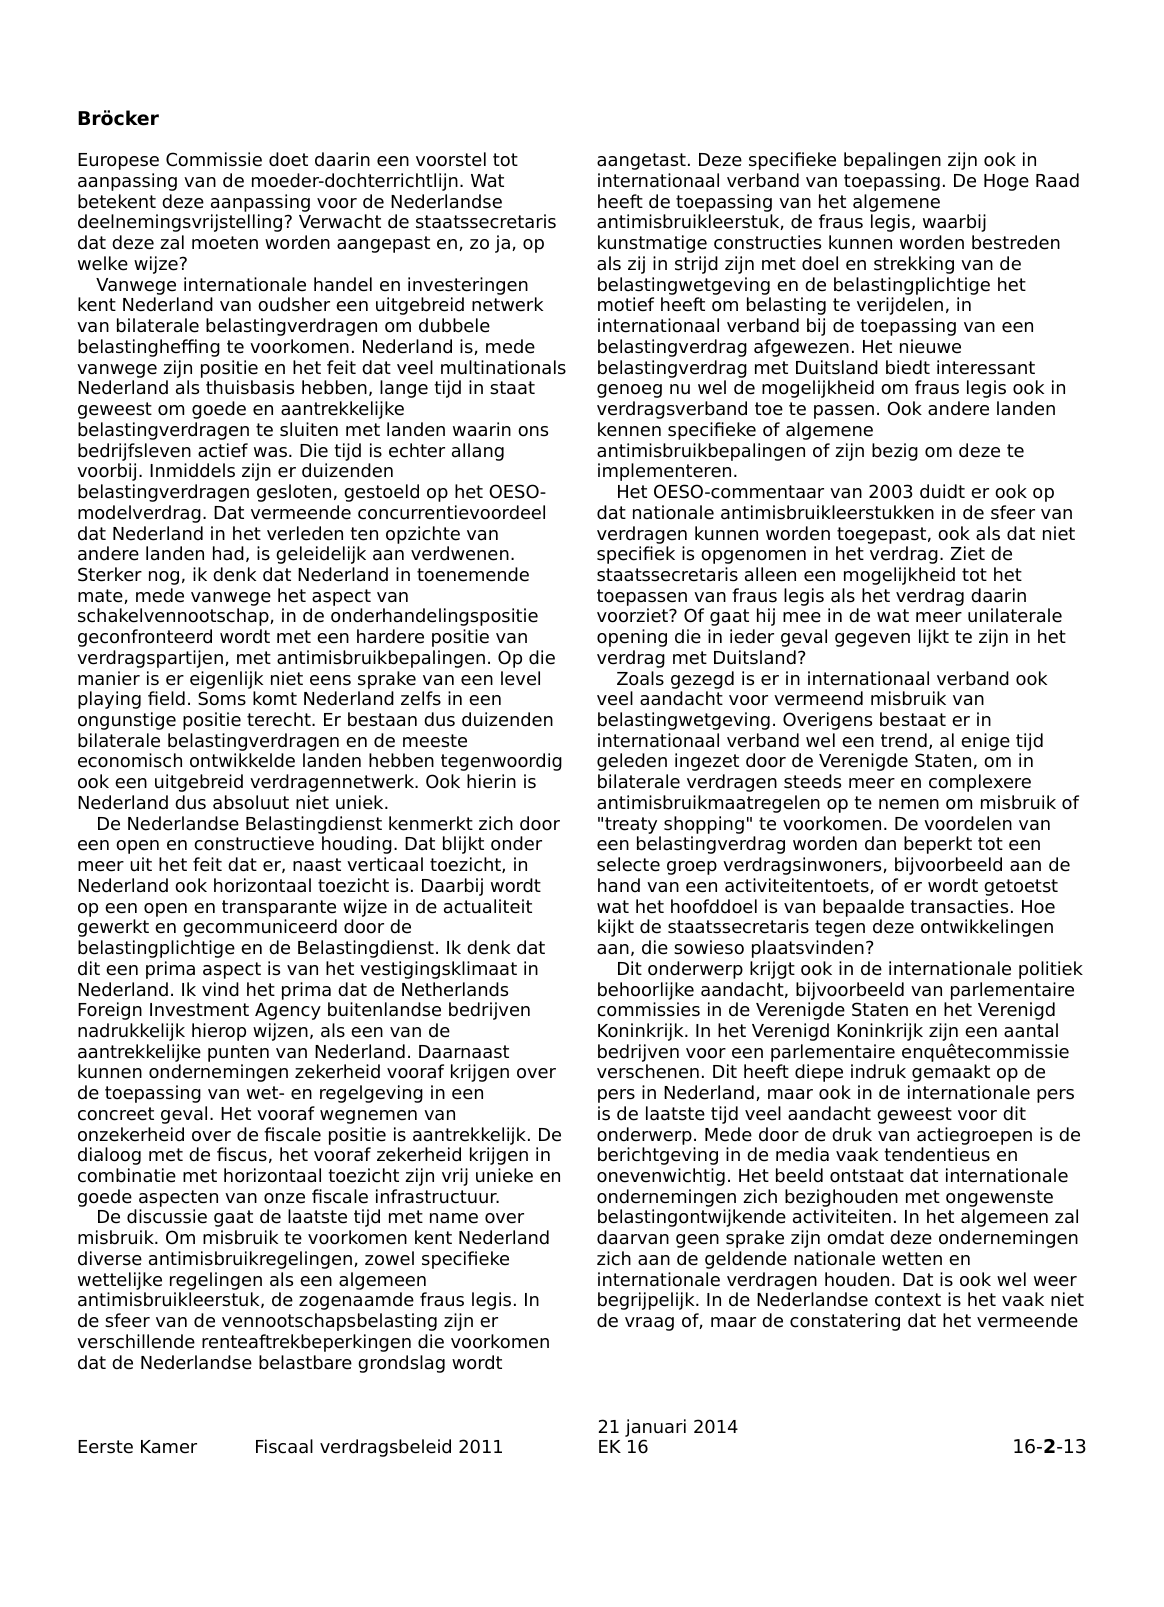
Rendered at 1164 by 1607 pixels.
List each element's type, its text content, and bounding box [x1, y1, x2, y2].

text De Nederlandse Belastingdienst kenmerkt zich door een open en constructieve houding. Dat blijkt onder meer uit het feit dat er, naast verticaal toezicht, in Nederland ook horizontaal toezicht is. Daarbij wordt op een open en transparante wijze in de actualiteit gewerkt en gecommuniceerd door de belastingplichtige en de Belastingdienst. Ik denk dat dit een prima aspect is van het vestigingsklimaat in Nederland. Ik vind het prima dat de Netherlands Foreign Investment Agency buitenlandse bedrijven nadrukkelijk hierop wijzen, als een van de aantrekkelijke punten van Nederland. Daarnaast kunnen ondernemingen zekerheid vooraf krijgen over de toepassing van wet- en regelgeving in een concreet geval. Het vooraf wegnemen van onzekerheid over de fiscale positie is aantrekkelijk. De dialoog met de fiscus, het vooraf zekerheid krijgen in combinatie met horizontaal toezicht zijn vrij unieke en goede aspecten van onze fiscale infrastructuur. [77, 813, 567, 1207]
text Dit onderwerp krijgt ook in de internationale politiek behoorlijke aandacht, bijvoorbeeld van parlementaire commissies in de Verenigde Staten en het Verenigd Koninkrijk. In het Verenigd Koninkrijk zijn een aantal bedrijven voor een parlementaire enquêtecommissie verschenen. Dit heeft diepe indruk gemaakt op de pers in Nederland, maar ook in de internationale pers is de laatste tijd veel aandacht geweest voor dit onderwerp. Mede door de druk van actiegroepen is de berichtgeving in de media vaak tendentieus en onevenwichtig. Het beeld ontstaat dat internationale ondernemingen zich bezighouden met ongewenste belastingontwijkende activiteiten. In het algemeen zal daarvan geen sprake zijn omdat deze ondernemingen zich aan de geldende nationale wetten en internationale verdragen houden. Dat is ook wel weer begrijpelijk. In de Nederlandse context is het vaak niet de vraag of, maar de constatering dat het vermeende [596, 959, 1087, 1332]
text Vanwege internationale handel en investeringen kent Nederland van oudsher een uitgebreid netwerk van bilaterale belastingverdragen om dubbele belastingheffing te voorkomen. Nederland is, mede vanwege zijn positie en het feit dat veel multinationals Nederland als thuisbasis hebben, lange tijd in staat geweest om goede en aantrekkelijke belastingverdragen te sluiten met landen waarin ons bedrijfsleven actief was. Die tijd is echter allang voorbij. Inmiddels zijn er duizenden belastingverdragen gesloten, gestoeld op het OESO-modelverdrag. Dat vermeende concurrentievoordeel dat Nederland in het verleden ten opzichte van andere landen had, is geleidelijk aan verdwenen. Sterker nog, ik denk dat Nederland in toenemende mate, mede vanwege het aspect van schakelvennootschap, in de onderhandelingspositie geconfronteerd wordt met een hardere positie van verdragspartijen, met antimisbruikbepalingen. Op die manier is er eigenlijk niet eens sprake van een level playing field. Soms komt Nederland zelfs in een ongunstige positie terecht. Er bestaan dus duizenden bilaterale belastingverdragen en de meeste economisch ontwikkelde landen hebben tegenwoordig ook een uitgebreid verdragennetwerk. Ook hierin is Nederland dus absoluut niet uniek. [77, 274, 567, 813]
text Europese Commissie doet daarin een voorstel tot aanpassing van de moeder-dochterrichtlijn. Wat betekent deze aanpassing voor de Nederlandse deelnemingsvrijstelling? Verwacht de staatssecretaris dat deze zal moeten worden aangepast en, zo ja, op welke wijze? [77, 150, 567, 274]
text aangetast. Deze specifieke bepalingen zijn ook in internationaal verband van toepassing. De Hoge Raad heeft de toepassing van het algemene antimisbruikleerstuk, de fraus legis, waarbij kunstmatige constructies kunnen worden bestreden als zij in strijd zijn met doel en strekking van de belastingwetgeving en de belastingplichtige het motief heeft om belasting te verijdelen, in internationaal verband bij de toepassing van een belastingverdrag afgewezen. Het nieuwe belastingverdrag met Duitsland biedt interessant genoeg nu wel de mogelijkheid om fraus legis ook in verdragsverband toe te passen. Ook andere landen kennen specifieke of algemene antimisbruikbepalingen of zijn bezig om deze te implementeren. [596, 150, 1087, 482]
text Zoals gezegd is er in internationaal verband ook veel aandacht voor vermeend misbruik van belastingwetgeving. Overigens bestaat er in internationaal verband wel een trend, al enige tijd geleden ingezet door de Verenigde Staten, om in bilaterale verdragen steeds meer en complexere antimisbruikmaatregelen op te nemen om misbruik of "treaty shopping" te voorkomen. De voordelen van een belastingverdrag worden dan beperkt tot een selecte groep verdragsinwoners, bijvoorbeeld aan de hand van een activiteitentoets, of er wordt getoetst wat het hoofddoel is van bepaalde transacties. Hoe kijkt de staatssecretaris tegen deze ontwikkelingen aan, die sowieso plaatsvinden? [596, 668, 1087, 959]
text Het OESO-commentaar van 2003 duidt er ook op dat nationale antimisbruikleerstukken in de sfeer van verdragen kunnen worden toegepast, ook als dat niet specifiek is opgenomen in het verdrag. Ziet de staatssecretaris alleen een mogelijkheid tot het toepassen van fraus legis als het verdrag daarin voorziet? Of gaat hij mee in de wat meer unilaterale opening die in ieder geval gegeven lijkt te zijn in het verdrag met Duitsland? [596, 482, 1087, 668]
text De discussie gaat de laatste tijd met name over misbruik. Om misbruik te voorkomen kent Nederland diverse antimisbruikregelingen, zowel specifieke wettelijke regelingen als een algemeen antimisbruikleerstuk, de zogenaamde fraus legis. In de sfeer van de vennootschapsbelasting zijn er verschillende renteaftrekbeperkingen die voorkomen dat de Nederlandse belastbare grondslag wordt [77, 1207, 567, 1373]
